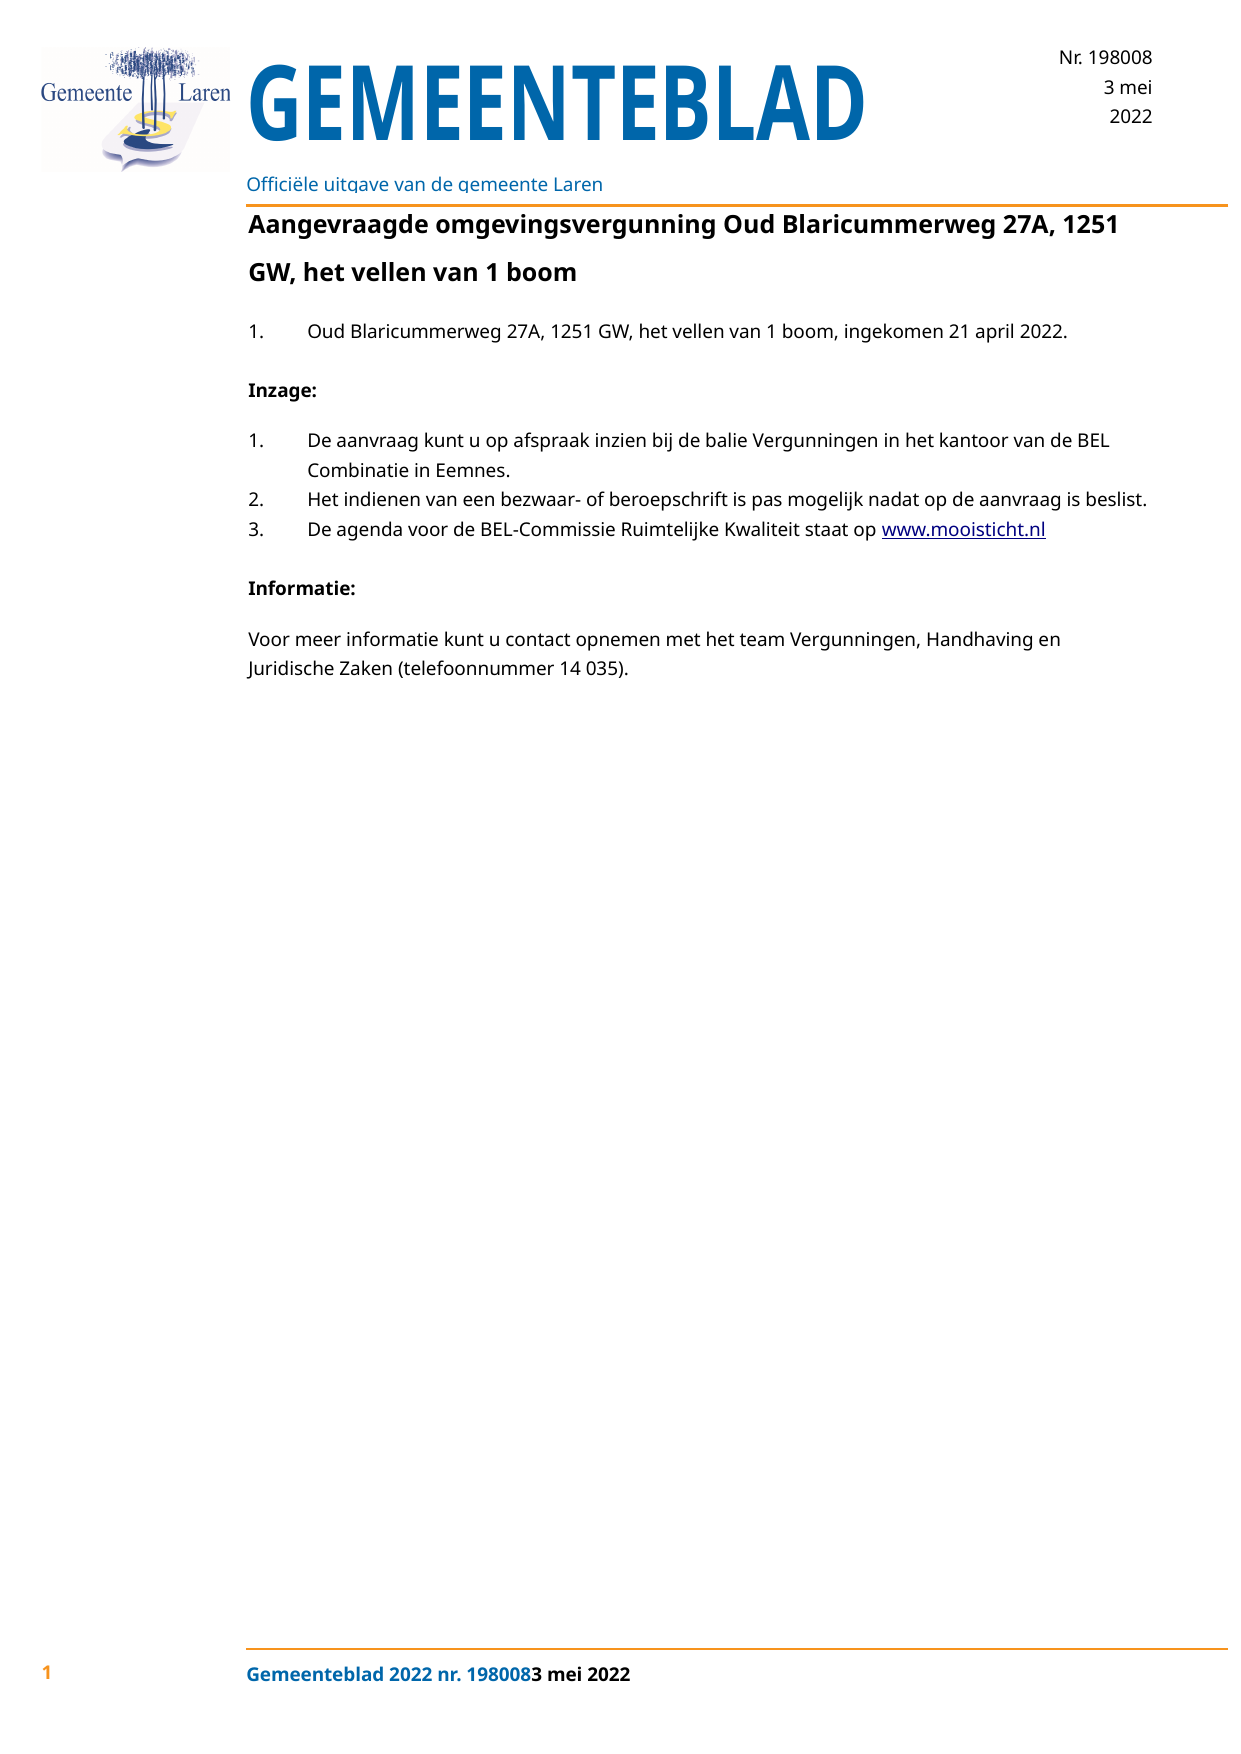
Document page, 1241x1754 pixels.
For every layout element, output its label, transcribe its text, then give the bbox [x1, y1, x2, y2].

text Aangevraagde omgevingsvergunning Oud Blaricummerweg 27A, 1251 GW, het vellen van 1 boom [248, 207, 1152, 288]
list De aanvraag kunt u op afspraak inzien bij de balie Vergunningen in het kantoor van de BEL Combinatie in Eemnes. [248, 427, 1152, 483]
text Voor meer informatie kunt u contact opnemen met het team Vergunningen, Handhaving en Juridische Zaken (telefoonnummer 14 035). [248, 626, 1152, 681]
text Informatie: [248, 575, 1152, 601]
picture [41, 47, 231, 172]
list Oud Blaricummerweg 27A, 1251 GW, het vellen van 1 boom, ingekomen 21 april 2022. [248, 318, 1152, 344]
list De agenda voor de BEL-Commissie Ruimtelijke Kwaliteit staat op www.mooisticht.nl [248, 516, 1152, 542]
list Het indienen van een bezwaar- of beroepschrift is pas mogelijk nadat op de aanvraag is beslist. [248, 487, 1152, 512]
text Inzage: [248, 377, 1152, 403]
